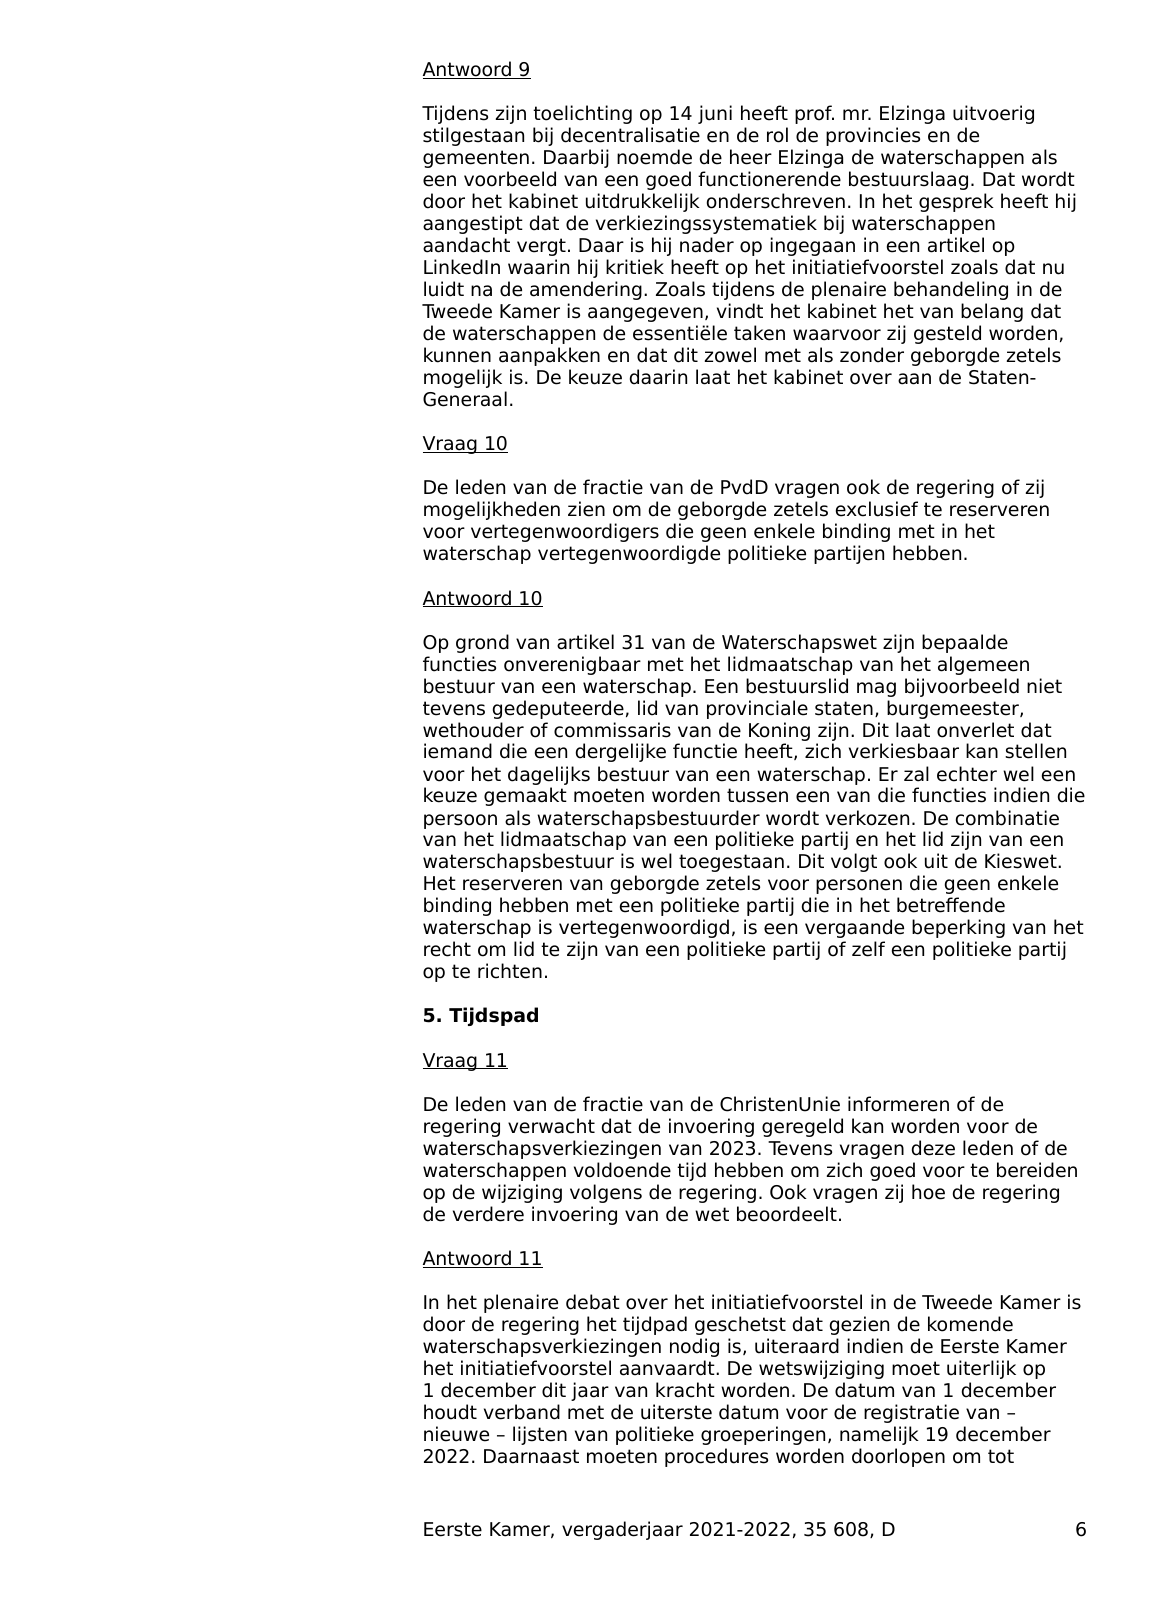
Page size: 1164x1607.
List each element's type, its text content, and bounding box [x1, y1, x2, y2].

text De leden van de fractie van de ChristenUnie informeren of de regering verwacht dat de invoering geregeld kan worden voor de waterschapsverkiezingen van 2023. Tevens vragen deze leden of de waterschappen voldoende tijd hebben om zich goed voor te bereiden op de wijziging volgens de regering. Ook vragen zij hoe de regering de verdere invoering van de wet beoordeelt. [422, 1094, 1087, 1226]
subtitle Antwoord 9 [422, 59, 1087, 81]
text Tijdens zijn toelichting op 14 juni heeft prof. mr. Elzinga uitvoerig stilgestaan bij decentralisatie en de rol de provincies en de gemeenten. Daarbij noemde de heer Elzinga de waterschappen als een voorbeeld van een goed functionerende bestuurslaag. Dat wordt door het kabinet uitdrukkelijk onderschreven. In het gesprek heeft hij aangestipt dat de verkiezingssystematiek bij waterschappen aandacht vergt. Daar is hij nader op ingegaan in een artikel op LinkedIn waarin hij kritiek heeft op het initiatiefvoorstel zoals dat nu luidt na de amendering. Zoals tijdens de plenaire behandeling in de Tweede Kamer is aangegeven, vindt het kabinet het van belang dat de waterschappen de essentiële taken waarvoor zij gesteld worden, kunnen aanpakken en dat dit zowel met als zonder geborgde zetels mogelijk is. De keuze daarin laat het kabinet over aan de Staten-Generaal. [422, 103, 1087, 411]
text In het plenaire debat over het initiatiefvoorstel in de Tweede Kamer is door de regering het tijdpad geschetst dat gezien de komende waterschapsverkiezingen nodig is, uiteraard indien de Eerste Kamer het initiatiefvoorstel aanvaardt. De wetswijziging moet uiterlijk op 1 december dit jaar van kracht worden. De datum van 1 december houdt verband met de uiterste datum voor de registratie van – nieuwe – lijsten van politieke groeperingen, namelijk 19 december 2022. Daarnaast moeten procedures worden doorlopen om tot [422, 1292, 1087, 1468]
subtitle Antwoord 10 [422, 587, 1087, 609]
text De leden van de fractie van de PvdD vragen ook de regering of zij mogelijkheden zien om de geborgde zetels exclusief te reserveren voor vertegenwoordigers die geen enkele binding met in het waterschap vertegenwoordigde politieke partijen hebben. [422, 477, 1087, 565]
subtitle Vraag 10 [422, 433, 1087, 455]
subtitle 5. Tijdspad [422, 1005, 1087, 1027]
text Op grond van artikel 31 van de Waterschapswet zijn bepaalde functies onverenigbaar met het lidmaatschap van het algemeen bestuur van een waterschap. Een bestuurslid mag bijvoorbeeld niet tevens gedeputeerde, lid van provinciale staten, burgemeester, wethouder of commissaris van de Koning zijn. Dit laat onverlet dat iemand die een dergelijke functie heeft, zich verkiesbaar kan stellen voor het dagelijks bestuur van een waterschap. Er zal echter wel een keuze gemaakt moeten worden tussen een van die functies indien die persoon als waterschapsbestuurder wordt verkozen. De combinatie van het lidmaatschap van een politieke partij en het lid zijn van een waterschapsbestuur is wel toegestaan. Dit volgt ook uit de Kieswet. Het reserveren van geborgde zetels voor personen die geen enkele binding hebben met een politieke partij die in het betreffende waterschap is vertegenwoordigd, is een vergaande beperking van het recht om lid te zijn van een politieke partij of zelf een politieke partij op te richten. [422, 632, 1087, 983]
subtitle Antwoord 11 [422, 1248, 1087, 1270]
subtitle Vraag 11 [422, 1049, 1087, 1072]
